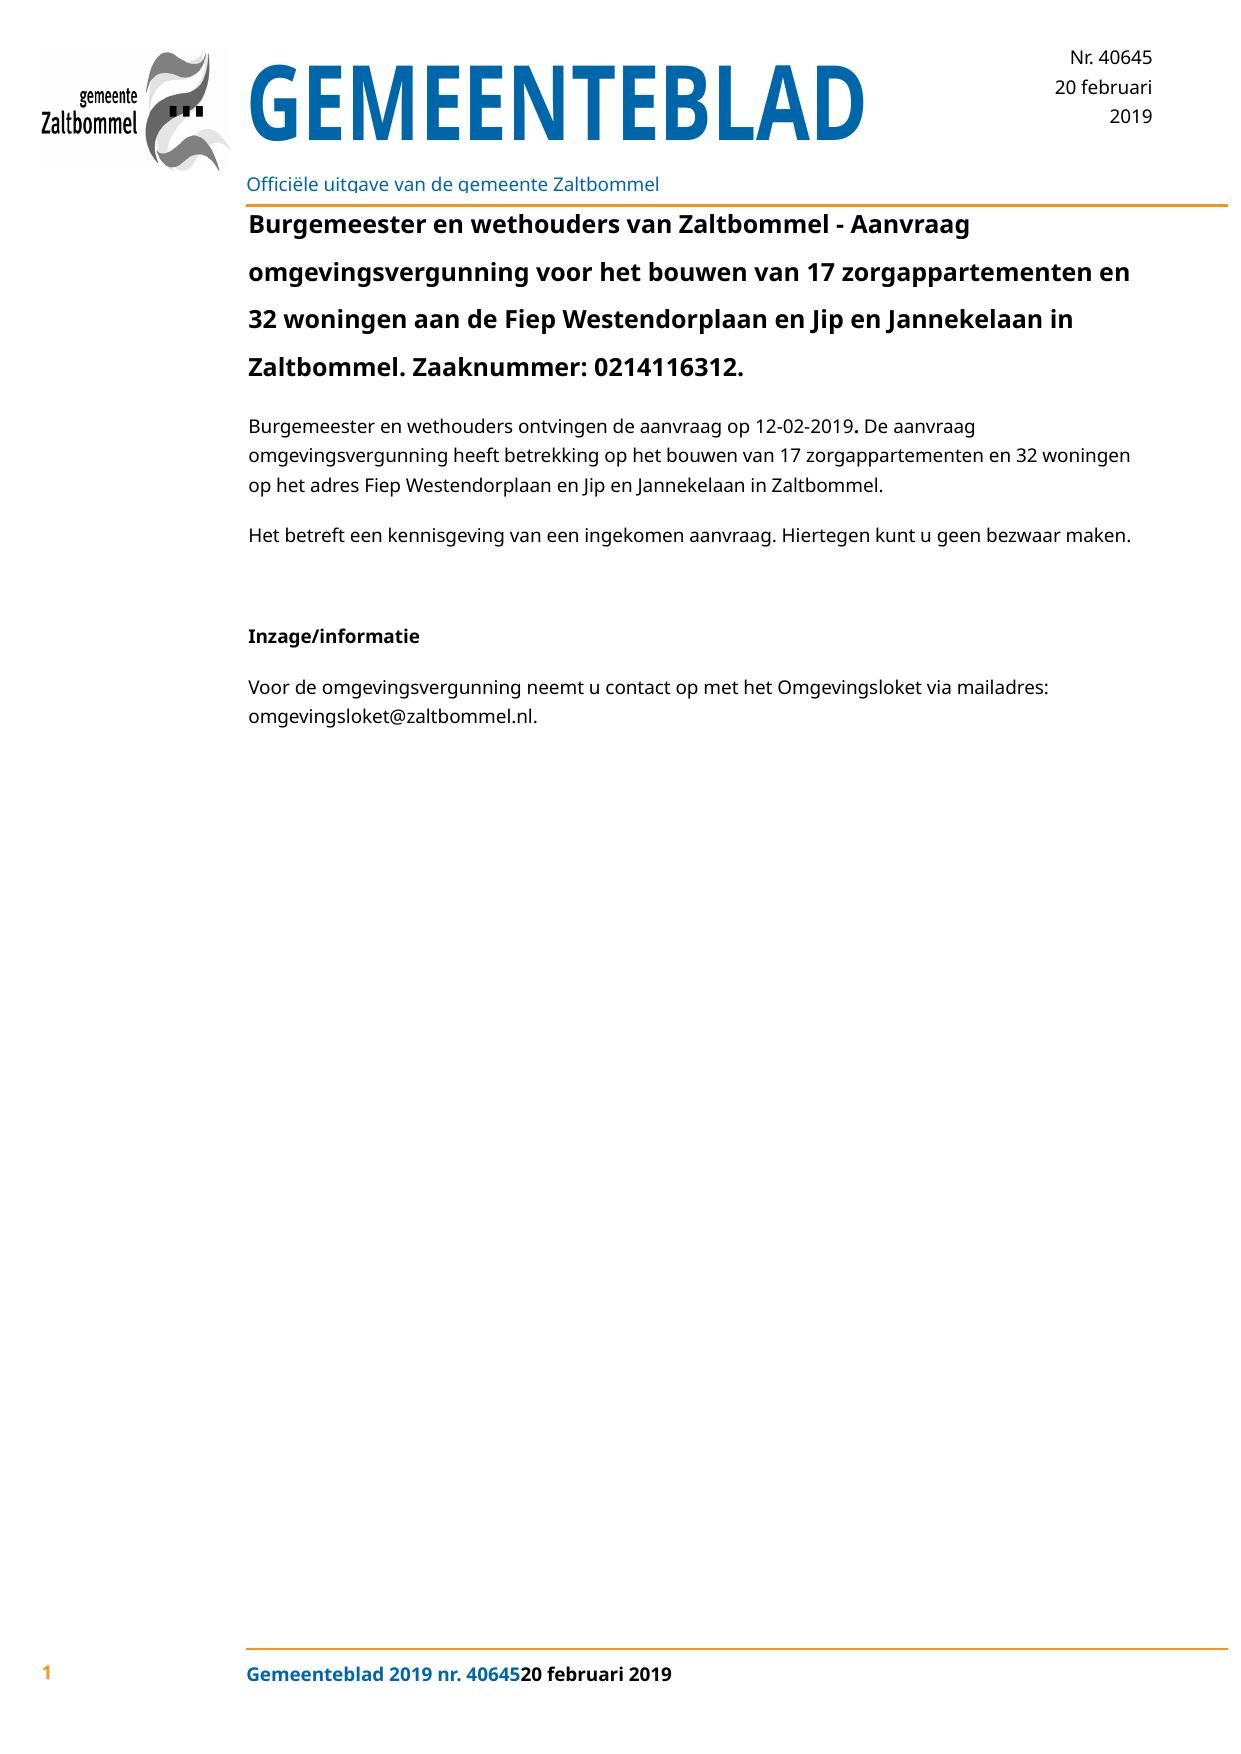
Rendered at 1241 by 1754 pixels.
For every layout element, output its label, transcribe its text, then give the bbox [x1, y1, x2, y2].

text Burgemeester en wethouders ontvingen de aanvraag op 12-02-2019. De aanvraag omgevingsvergunning heeft betrekking op het bouwen van 17 zorgappartementen en 32 woningen op het adres Fiep Westendorplaan en Jip en Jannekelaan in Zaltbommel. [248, 413, 1152, 498]
text Inzage/informatie [248, 623, 1152, 649]
text Voor de omgevingsvergunning neemt u contact op met het Omgevingsloket via mailadres: omgevingsloket@zaltbommel.nl. [248, 674, 1152, 729]
picture [41, 47, 231, 172]
text Burgemeester en wethouders van Zaltbommel - Aanvraag omgevingsvergunning voor het bouwen van 17 zorgappartementen en 32 woningen aan de Fiep Westendorplaan en Jip en Jannekelaan in Zaltbommel. Zaaknummer: 0214116312. [248, 207, 1152, 384]
text Het betreft een kennisgeving van een ingekomen aanvraag. Hiertegen kunt u geen bezwaar maken. [248, 523, 1152, 548]
